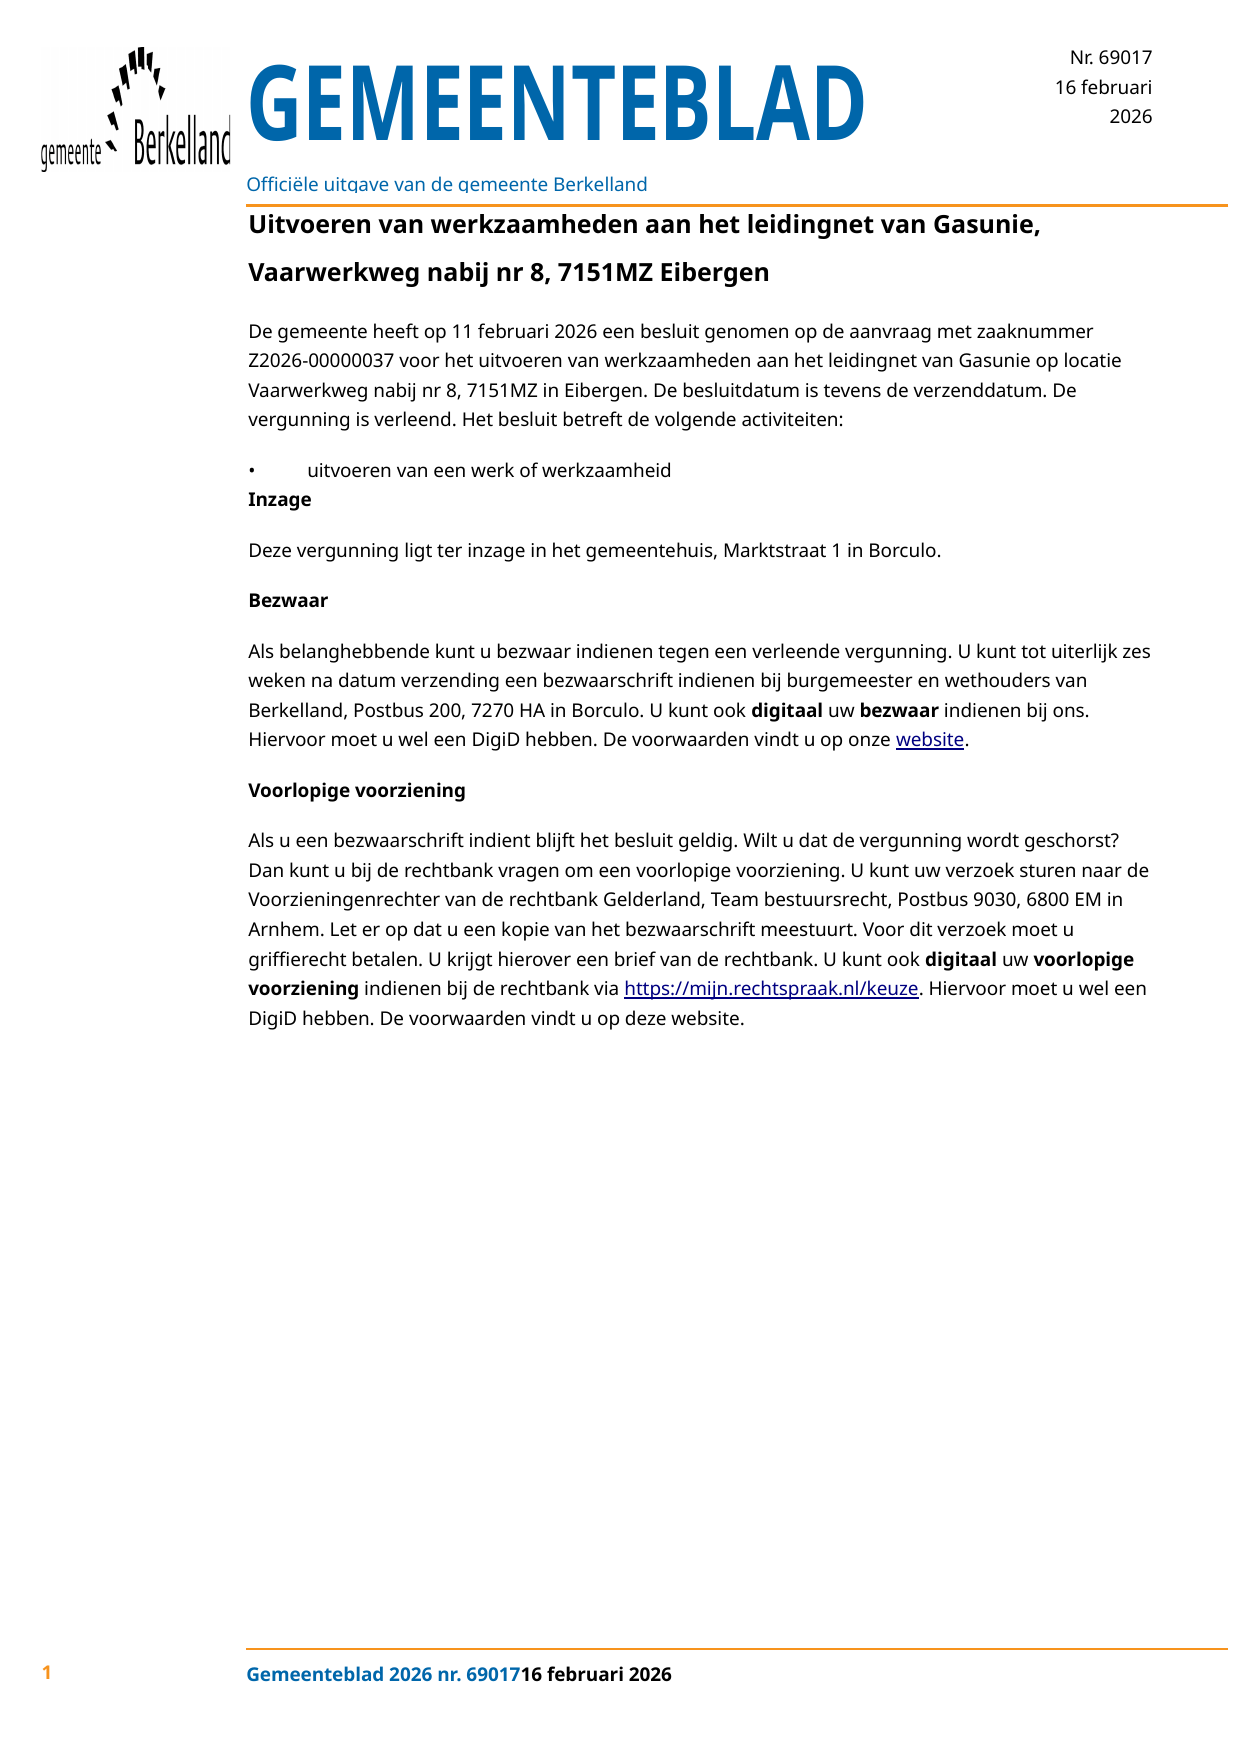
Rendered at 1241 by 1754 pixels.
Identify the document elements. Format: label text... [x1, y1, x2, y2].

text De gemeente heeft op 11 februari 2026 een besluit genomen op de aanvraag met zaaknummer Z2026-00000037 voor het uitvoeren van werkzaamheden aan het leidingnet van Gasunie op locatie Vaarwerkweg nabij nr 8, 7151MZ in Eibergen. De besluitdatum is tevens de verzenddatum. De vergunning is verleend. Het besluit betreft de volgende activiteiten: [248, 318, 1152, 432]
text Als u een bezwaarschrift indient blijft het besluit geldig. Wilt u dat de vergunning wordt geschorst? Dan kunt u bij de rechtbank vragen om een voorlopige voorziening. U kunt uw verzoek sturen naar de Voorzieningenrechter van de rechtbank Gelderland, Team bestuursrecht, Postbus 9030, 6800 EM in Arnhem. Let er op dat u een kopie van het bezwaarschrift meestuurt. Voor dit verzoek moet u griffierecht betalen. U krijgt hierover een brief van de rechtbank. U kunt ook digitaal uw voorlopige voorziening indienen bij de rechtbank via https://mijn.rechtspraak.nl/keuze. Hiervoor moet u wel een DigiD hebben. De voorwaarden vindt u op deze website. [248, 827, 1152, 1031]
text Voorlopige voorziening [248, 777, 1152, 803]
text Als belanghebbende kunt u bezwaar indienen tegen een verleende vergunning. U kunt tot uiterlijk zes weken na datum verzending een bezwaarschrift indienen bij burgemeester en wethouders van Berkelland, Postbus 200, 7270 HA in Borculo. U kunt ook digitaal uw bezwaar indienen bij ons. Hiervoor moet u wel een DigiD hebben. De voorwaarden vindt u op onze website. [248, 638, 1152, 752]
list uitvoeren van een werk of werkzaamheid [248, 457, 1152, 483]
text Uitvoeren van werkzaamheden aan het leidingnet van Gasunie, Vaarwerkweg nabij nr 8, 7151MZ Eibergen [248, 207, 1152, 288]
text Bezwaar [248, 587, 1152, 613]
picture [41, 47, 231, 172]
text Inzage [248, 487, 1152, 512]
text Deze vergunning ligt ter inzage in het gemeentehuis, Marktstraat 1 in Borculo. [248, 537, 1152, 563]
